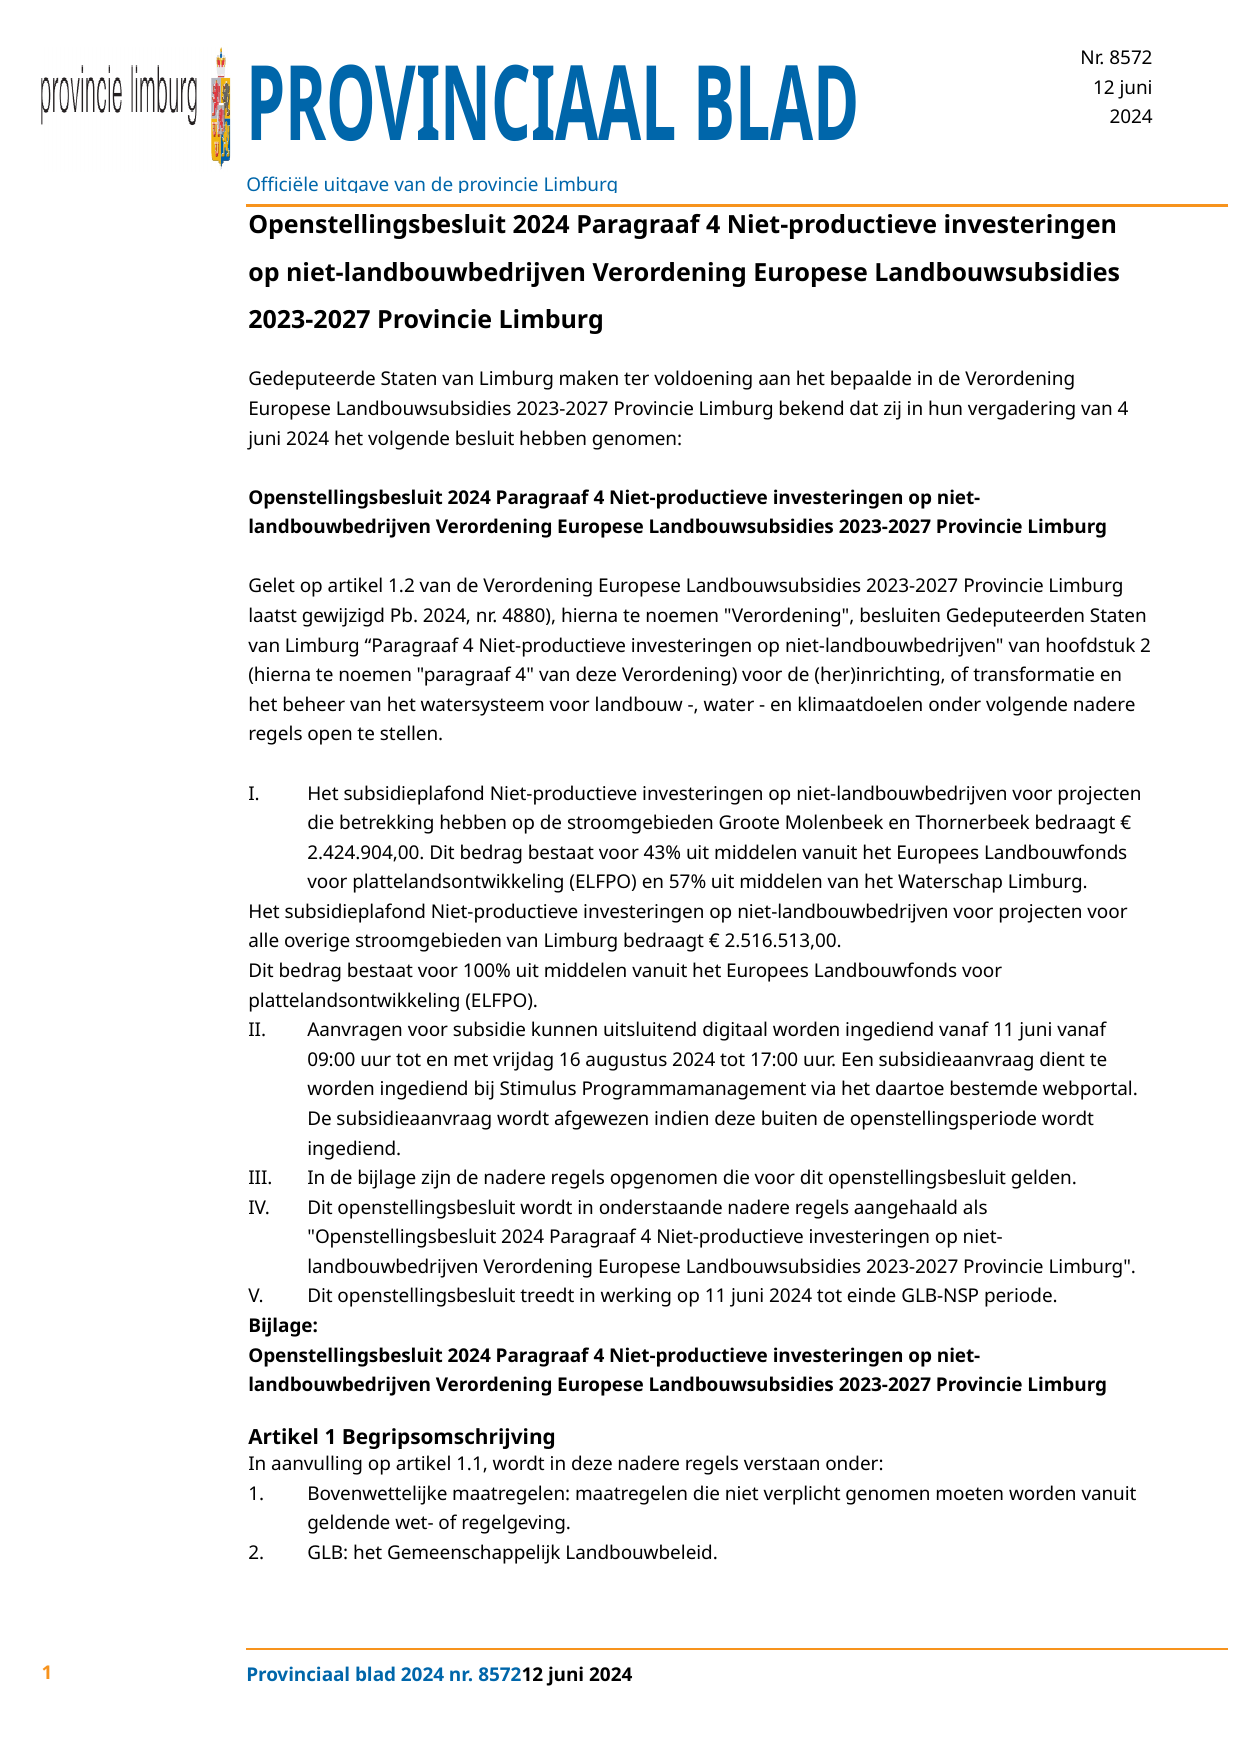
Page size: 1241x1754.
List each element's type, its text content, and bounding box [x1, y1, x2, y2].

text Gedeputeerde Staten van Limburg maken ter voldoening aan het bepaalde in de Verordening Europese Landbouwsubsidies 2023-2027 Provincie Limburg bekend dat zij in hun vergadering van 4 juni 2024 het volgende besluit hebben genomen: [248, 366, 1152, 450]
list Dit openstellingsbesluit wordt in onderstaande nadere regels aangehaald als "Openstellingsbesluit 2024 Paragraaf 4 Niet-productieve investeringen op niet-landbouwbedrijven Verordening Europese Landbouwsubsidies 2023-2027 Provincie Limburg". [248, 1194, 1152, 1279]
text Dit bedrag bestaat voor 100% uit middelen vanuit het Europees Landbouwfonds voor plattelandsontwikkeling (ELFPO). [248, 957, 1152, 1012]
text Het subsidieplafond Niet-productieve investeringen op niet-landbouwbedrijven voor projecten voor alle overige stroomgebieden van Limburg bedraagt € 2.516.513,00. [248, 898, 1152, 953]
list In de bijlage zijn de nadere regels opgenomen die voor dit openstellingsbesluit gelden. [248, 1164, 1152, 1190]
text In aanvulling op artikel 1.1, wordt in deze nadere regels verstaan onder: [248, 1450, 1152, 1476]
text Artikel 1 Begripsomschrijving [248, 1422, 1152, 1450]
text Openstellingsbesluit 2024 Paragraaf 4 Niet-productieve investeringen op niet-landbouwbedrijven Verordening Europese Landbouwsubsidies 2023-2027 Provincie Limburg [248, 207, 1152, 336]
text Openstellingsbesluit 2024 Paragraaf 4 Niet-productieve investeringen op niet-landbouwbedrijven Verordening Europese Landbouwsubsidies 2023-2027 Provincie Limburg [248, 1342, 1152, 1397]
list Bovenwettelijke maatregelen: maatregelen die niet verplicht genomen moeten worden vanuit geldende wet- of regelgeving. [248, 1480, 1152, 1535]
text Openstellingsbesluit 2024 Paragraaf 4 Niet-productieve investeringen op niet-landbouwbedrijven Verordening Europese Landbouwsubsidies 2023-2027 Provincie Limburg [248, 484, 1152, 539]
picture [41, 47, 231, 172]
list Aanvragen voor subsidie kunnen uitsluitend digitaal worden ingediend vanaf 11 juni vanaf 09:00 uur tot en met vrijdag 16 augustus 2024 tot 17:00 uur. Een subsidieaanvraag dient te worden ingediend bij Stimulus Programmamanagement via het daartoe bestemde webportal. De subsidieaanvraag wordt afgewezen indien deze buiten de openstellingsperiode wordt ingediend. [248, 1016, 1152, 1160]
list Het subsidieplafond Niet-productieve investeringen op niet-landbouwbedrijven voor projecten die betrekking hebben op de stroomgebieden Groote Molenbeek en Thornerbeek bedraagt € 2.424.904,00. Dit bedrag bestaat voor 43% uit middelen vanuit het Europees Landbouwfonds voor plattelandsontwikkeling (ELFPO) en 57% uit middelen van het Waterschap Limburg. [248, 780, 1152, 894]
list GLB: het Gemeenschappelijk Landbouwbeleid. [248, 1539, 1152, 1565]
text Gelet op artikel 1.2 van de Verordening Europese Landbouwsubsidies 2023-2027 Provincie Limburg laatst gewijzigd Pb. 2024, nr. 4880), hierna te noemen "Verordening", besluiten Gedeputeerden Staten van Limburg “Paragraaf 4 Niet-productieve investeringen op niet-landbouwbedrijven" van hoofdstuk 2 (hierna te noemen "paragraaf 4" van deze Verordening) voor de (her)inrichting, of transformatie en het beheer van het watersysteem voor landbouw -, water - en klimaatdoelen onder volgende nadere regels open te stellen. [248, 573, 1152, 746]
text Bijlage: [248, 1312, 1152, 1338]
list Dit openstellingsbesluit treedt in werking op 11 juni 2024 tot einde GLB-NSP periode. [248, 1283, 1152, 1308]
